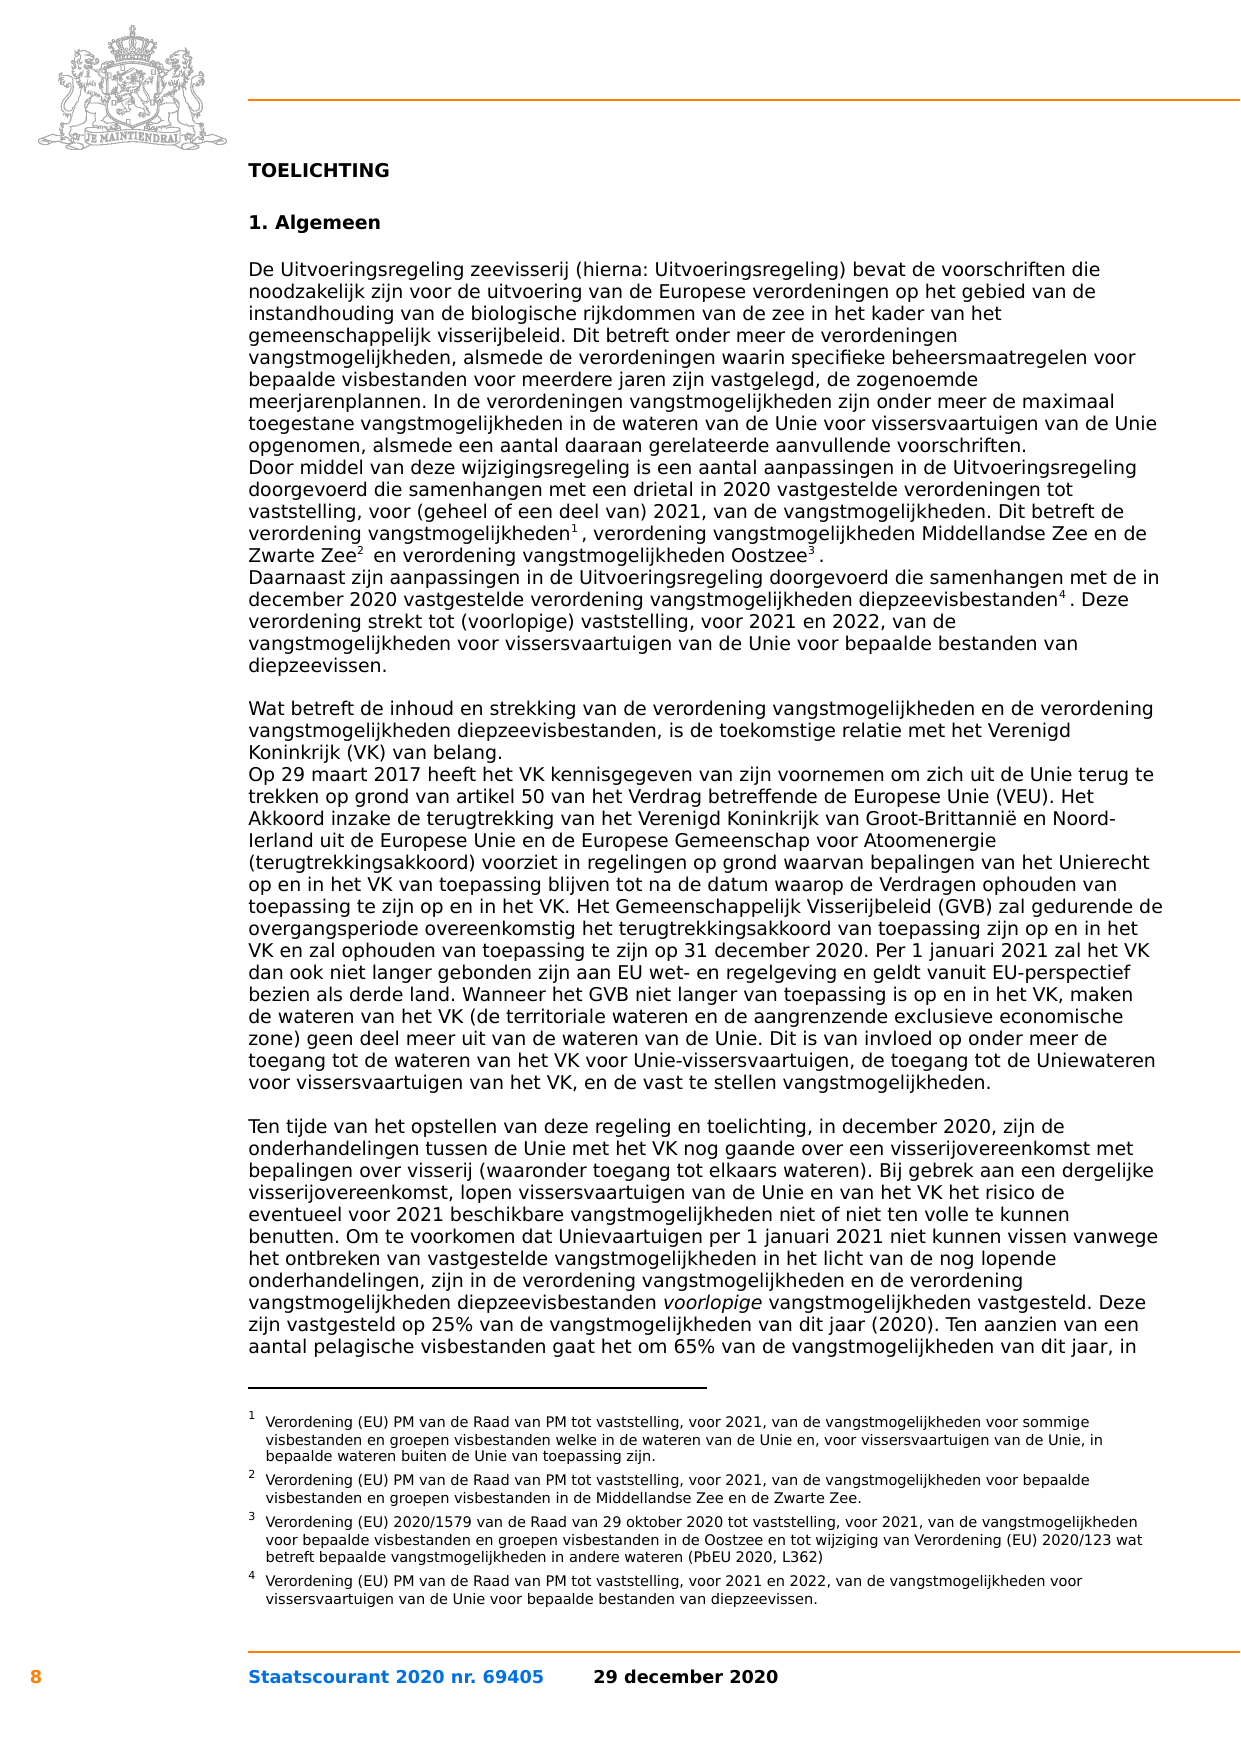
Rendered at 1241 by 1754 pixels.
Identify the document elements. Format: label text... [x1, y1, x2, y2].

text Verordening (EU) PM van de Raad van PM tot vaststelling, voor 2021, van de vangstmogelijkheden voor bepaalde visbestanden en groepen visbestanden in de Middellandse Zee en de Zwarte Zee. [248, 1468, 1163, 1507]
text Verordening (EU) PM van de Raad van PM tot vaststelling, voor 2021 en 2022, van de vangstmogelijkheden voor vissersvaartuigen van de Unie voor bepaalde bestanden van diepzeevissen. [248, 1569, 1163, 1608]
text Door middel van deze wijzigingsregeling is een aantal aanpassingen in de Uitvoeringsregeling doorgevoerd die samenhangen met een drietal in 2020 vastgestelde verordeningen tot vaststelling, voor (geheel of een deel van) 2021, van de vangstmogelijkheden. Dit betreft de verordening vangstmogelijkheden, verordening vangstmogelijkheden Middellandse Zee en de Zwarte Zee en verordening vangstmogelijkheden Oostzee. [248, 457, 1163, 567]
text Op 29 maart 2017 heeft het VK kennisgegeven van zijn voornemen om zich uit de Unie terug te trekken op grond van artikel 50 van het Verdrag betreffende de Europese Unie (VEU). Het Akkoord inzake de terugtrekking van het Verenigd Koninkrijk van Groot-Brittannië en Noord-Ierland uit de Europese Unie en de Europese Gemeenschap voor Atoomenergie (terugtrekkingsakkoord) voorziet in regelingen op grond waarvan bepalingen van het Unierecht op en in het VK van toepassing blijven tot na de datum waarop de Verdragen ophouden van toepassing te zijn op en in het VK. Het Gemeenschappelijk Visserijbeleid (GVB) zal gedurende de overgangsperiode overeenkomstig het terugtrekkingsakkoord van toepassing zijn op en in het VK en zal ophouden van toepassing te zijn op 31 december 2020. Per 1 januari 2021 zal het VK dan ook niet langer gebonden zijn aan EU wet- en regelgeving en geldt vanuit EU-perspectief bezien als derde land. Wanneer het GVB niet langer van toepassing is op en in het VK, maken de wateren van het VK (de territoriale wateren en de aangrenzende exclusieve economische zone) geen deel meer uit van de wateren van de Unie. Dit is van invloed op onder meer de toegang tot de wateren van het VK voor Unie-vissersvaartuigen, de toegang tot de Uniewateren voor vissersvaartuigen van het VK, en de vast te stellen vangstmogelijkheden. [248, 764, 1163, 1094]
text Ten tijde van het opstellen van deze regeling en toelichting, in december 2020, zijn de onderhandelingen tussen de Unie met het VK nog gaande over een visserijovereenkomst met bepalingen over visserij (waaronder toegang tot elkaars wateren). Bij gebrek aan een dergelijke visserijovereenkomst, lopen vissersvaartuigen van de Unie en van het VK het risico de eventueel voor 2021 beschikbare vangstmogelijkheden niet of niet ten volle te kunnen benutten. Om te voorkomen dat Unievaartuigen per 1 januari 2021 niet kunnen vissen vanwege het ontbreken van vastgestelde vangstmogelijkheden in het licht van de nog lopende onderhandelingen, zijn in de verordening vangstmogelijkheden en de verordening vangstmogelijkheden diepzeevisbestanden voorlopige vangstmogelijkheden vastgesteld. Deze zijn vastgesteld op 25% van de vangstmogelijkheden van dit jaar (2020). Ten aanzien van een aantal pelagische visbestanden gaat het om 65% van de vangstmogelijkheden van dit jaar, in [248, 1116, 1163, 1358]
subtitle 1. Algemeen [248, 212, 1163, 234]
picture [38, 25, 227, 150]
text Wat betreft de inhoud en strekking van de verordening vangstmogelijkheden en de verordening vangstmogelijkheden diepzeevisbestanden, is de toekomstige relatie met het Verenigd Koninkrijk (VK) van belang. [248, 698, 1163, 764]
text Verordening (EU) 2020/1579 van de Raad van 29 oktober 2020 tot vaststelling, voor 2021, van de vangstmogelijkheden voor bepaalde visbestanden en groepen visbestanden in de Oostzee en tot wijziging van Verordening (EU) 2020/123 wat betreft bepaalde vangstmogelijkheden in andere wateren (PbEU 2020, L362) [248, 1510, 1163, 1566]
text De Uitvoeringsregeling zeevisserij (hierna: Uitvoeringsregeling) bevat de voorschriften die noodzakelijk zijn voor de uitvoering van de Europese verordeningen op het gebied van de instandhouding van de biologische rijkdommen van de zee in het kader van het gemeenschappelijk visserijbeleid. Dit betreft onder meer de verordeningen vangstmogelijkheden, alsmede de verordeningen waarin specifieke beheersmaatregelen voor bepaalde visbestanden voor meerdere jaren zijn vastgelegd, de zogenoemde meerjarenplannen. In de verordeningen vangstmogelijkheden zijn onder meer de maximaal toegestane vangstmogelijkheden in de wateren van de Unie voor vissersvaartuigen van de Unie opgenomen, alsmede een aantal daaraan gerelateerde aanvullende voorschriften. [248, 259, 1163, 457]
text Daarnaast zijn aanpassingen in de Uitvoeringsregeling doorgevoerd die samenhangen met de in december 2020 vastgestelde verordening vangstmogelijkheden diepzeevisbestanden. Deze verordening strekt tot (voorlopige) vaststelling, voor 2021 en 2022, van de vangstmogelijkheden voor vissersvaartuigen van de Unie voor bepaalde bestanden van diepzeevissen. [248, 567, 1163, 676]
subtitle TOELICHTING [248, 160, 1163, 182]
text Verordening (EU) PM van de Raad van PM tot vaststelling, voor 2021, van de vangstmogelijkheden voor sommige visbestanden en groepen visbestanden welke in de wateren van de Unie en, voor vissersvaartuigen van de Unie, in bepaalde wateren buiten de Unie van toepassing zijn. [248, 1409, 1163, 1465]
